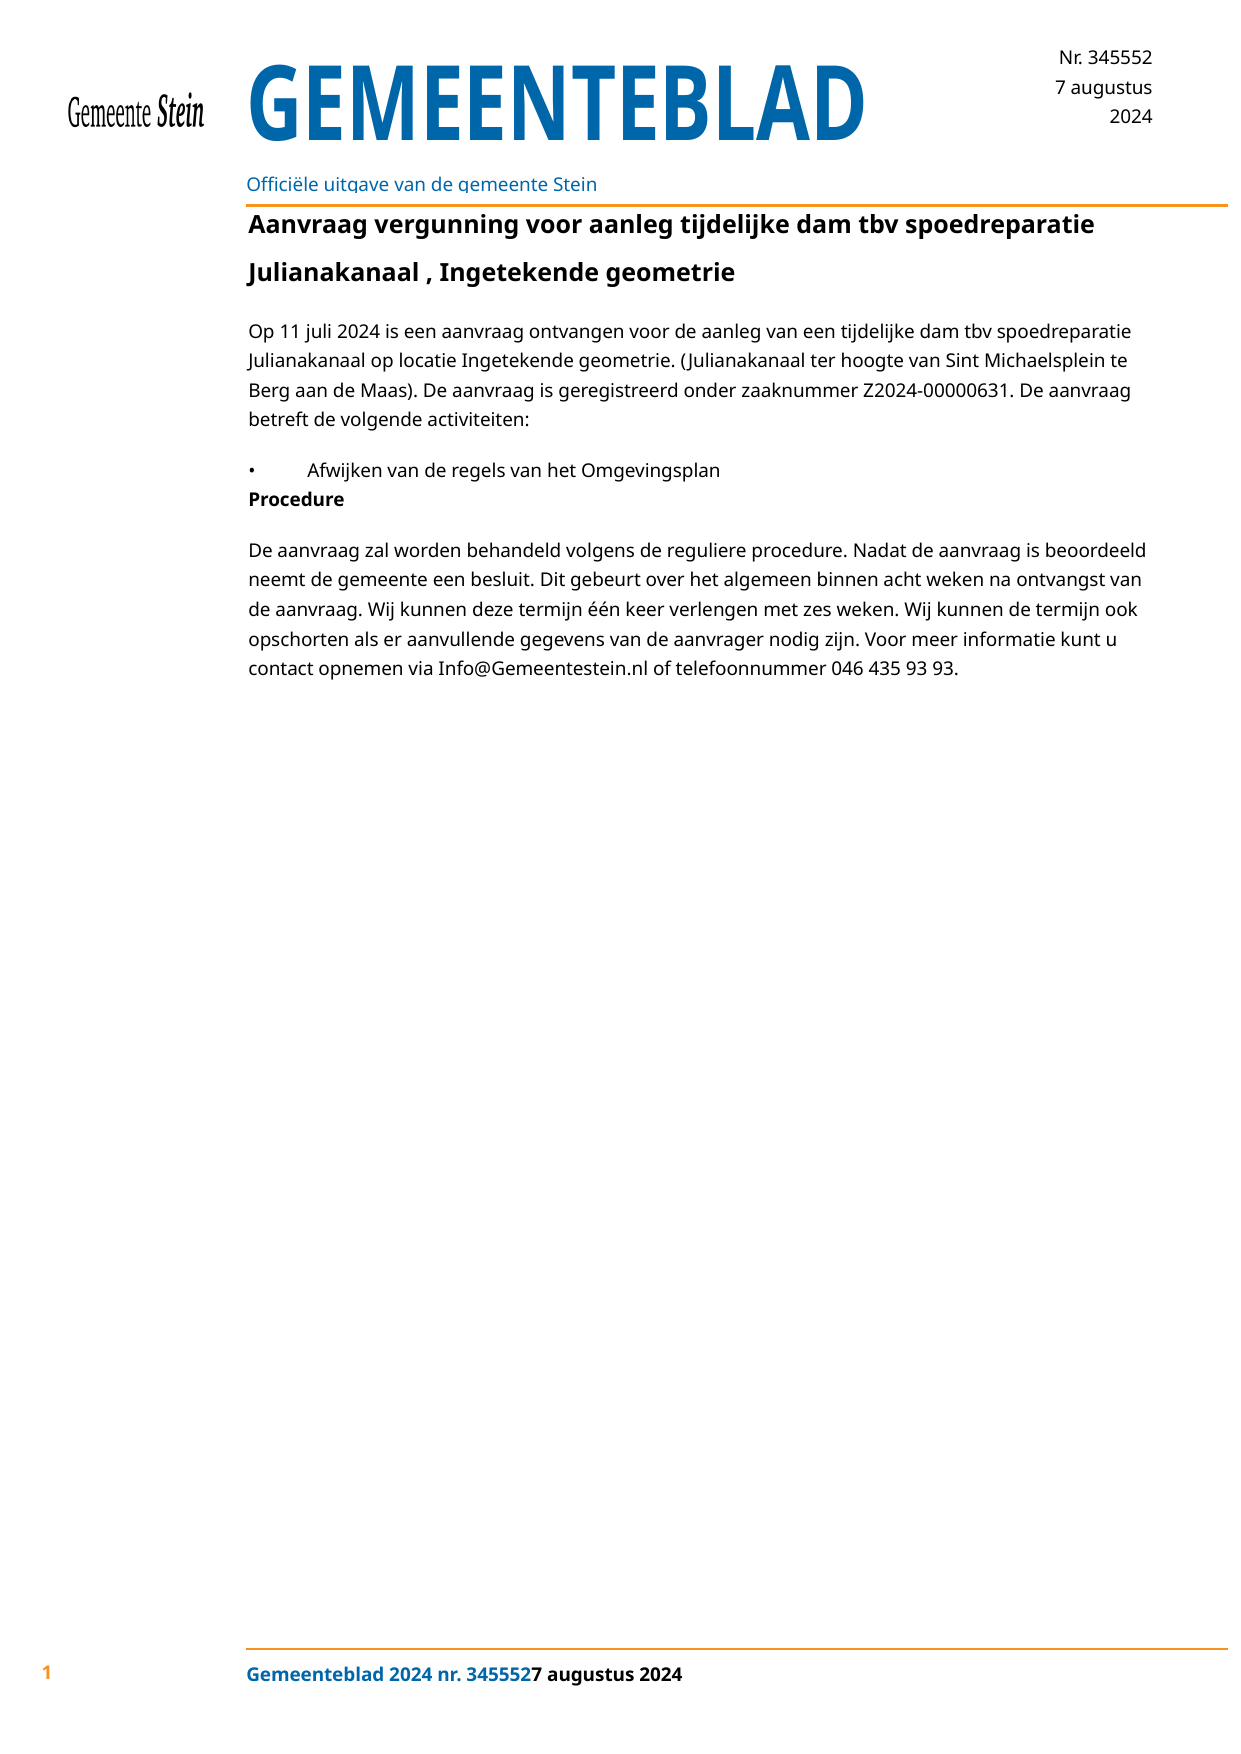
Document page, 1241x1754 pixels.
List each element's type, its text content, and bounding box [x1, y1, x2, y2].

list Afwijken van de regels van het Omgevingsplan [248, 457, 1152, 483]
text Aanvraag vergunning voor aanleg tijdelijke dam tbv spoedreparatie Julianakanaal , Ingetekende geometrie [248, 207, 1152, 288]
text Procedure [248, 487, 1152, 512]
picture [41, 47, 231, 172]
text Op 11 juli 2024 is een aanvraag ontvangen voor de aanleg van een tijdelijke dam tbv spoedreparatie Julianakanaal op locatie Ingetekende geometrie. (Julianakanaal ter hoogte van Sint Michaelsplein te Berg aan de Maas). De aanvraag is geregistreerd onder zaaknummer Z2024-00000631. De aanvraag betreft de volgende activiteiten: [248, 318, 1152, 432]
text De aanvraag zal worden behandeld volgens de reguliere procedure. Nadat de aanvraag is beoordeeld neemt de gemeente een besluit. Dit gebeurt over het algemeen binnen acht weken na ontvangst van de aanvraag. Wij kunnen deze termijn één keer verlengen met zes weken. Wij kunnen de termijn ook opschorten als er aanvullende gegevens van de aanvrager nodig zijn. Voor meer informatie kunt u contact opnemen via Info@Gemeentestein.nl of telefoonnummer 046 435 93 93. [248, 537, 1152, 681]
